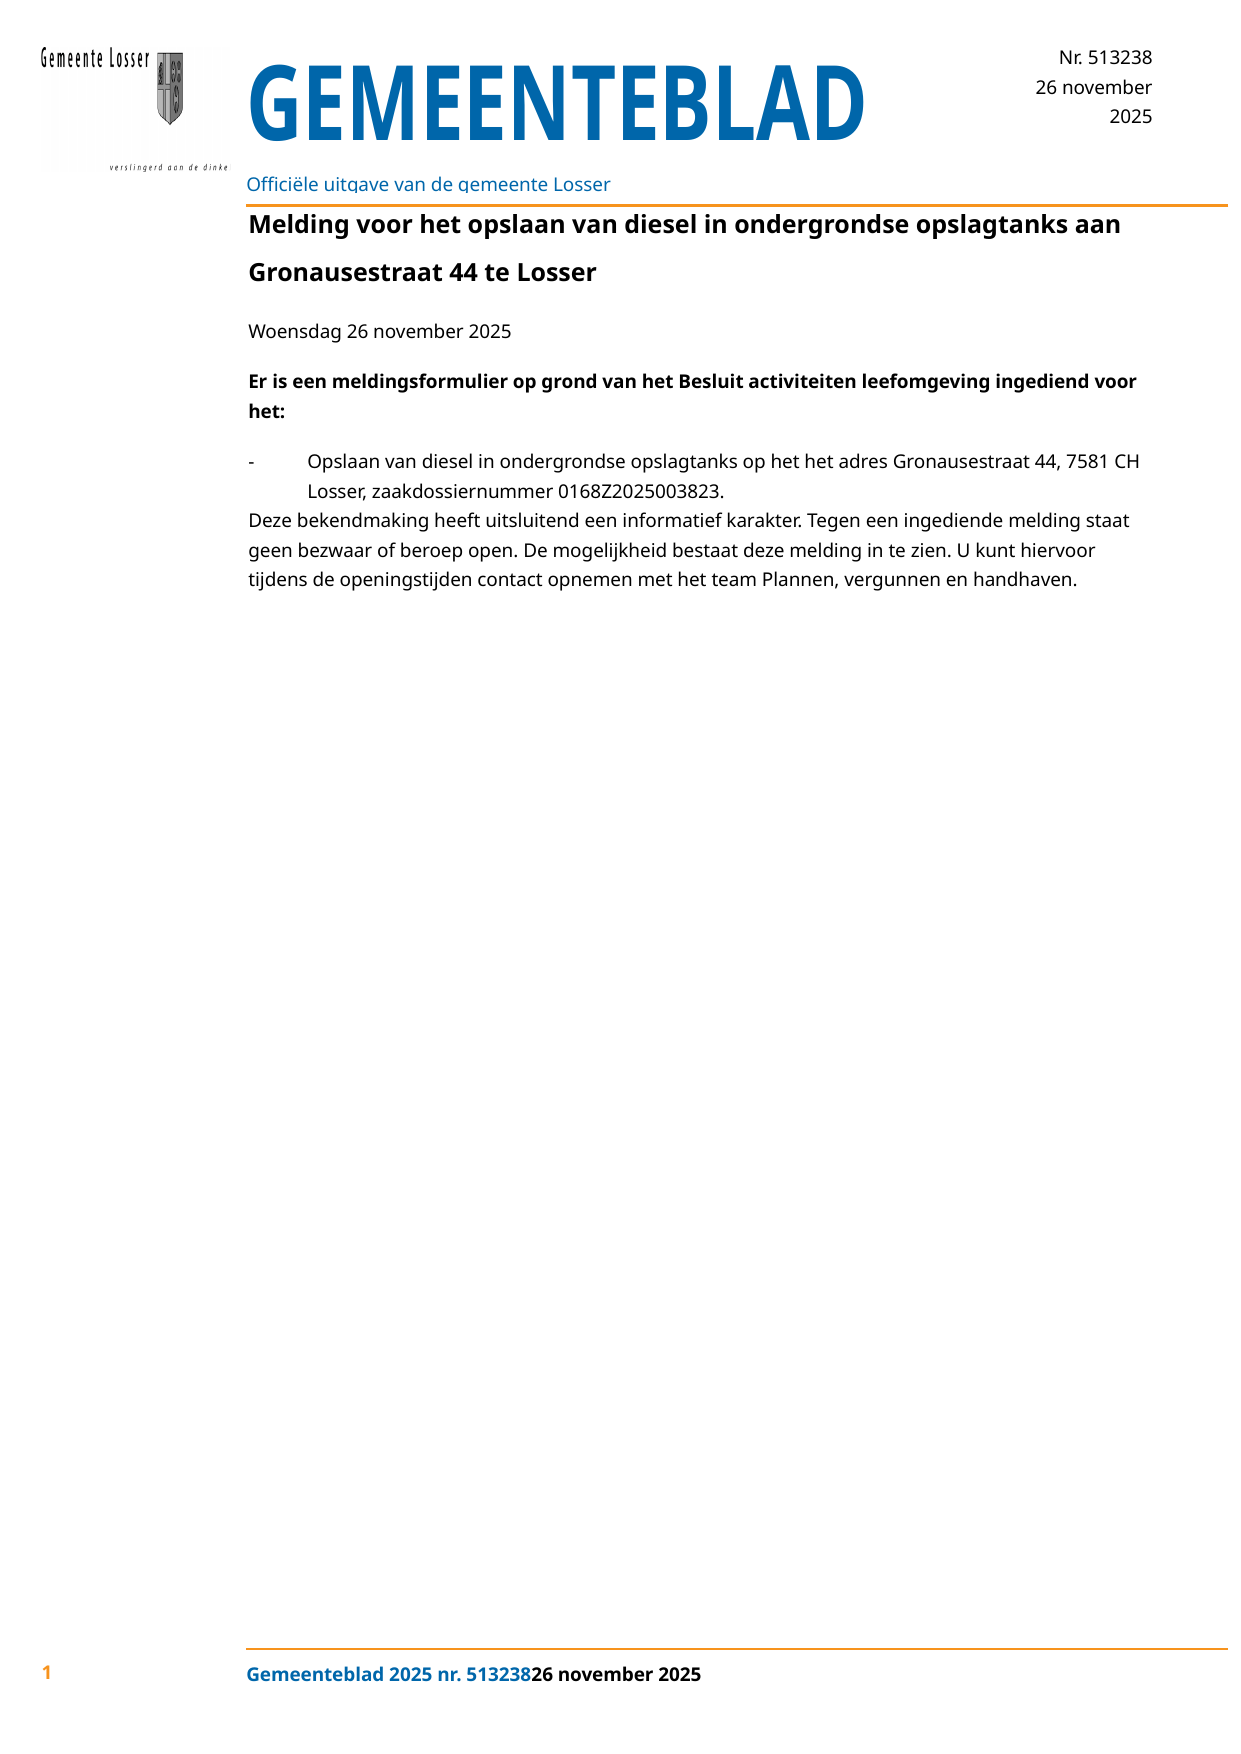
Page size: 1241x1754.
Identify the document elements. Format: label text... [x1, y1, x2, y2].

list Opslaan van diesel in ondergrondse opslagtanks op het het adres Gronausestraat 44, 7581 CH Losser, zaakdossiernummer 0168Z2025003823. [248, 448, 1152, 504]
text Woensdag 26 november 2025 [248, 318, 1152, 344]
text Melding voor het opslaan van diesel in ondergrondse opslagtanks aan Gronausestraat 44 te Losser [248, 207, 1152, 288]
text Deze bekendmaking heeft uitsluitend een informatief karakter. Tegen een ingediende melding staat geen bezwaar of beroep open. De mogelijkheid bestaat deze melding in te zien. U kunt hiervoor tijdens de openingstijden contact opnemen met het team Plannen, vergunnen en handhaven. [248, 507, 1152, 592]
text Er is een meldingsformulier op grond van het Besluit activiteiten leefomgeving ingediend voor het: [248, 368, 1152, 424]
picture [41, 47, 231, 172]
